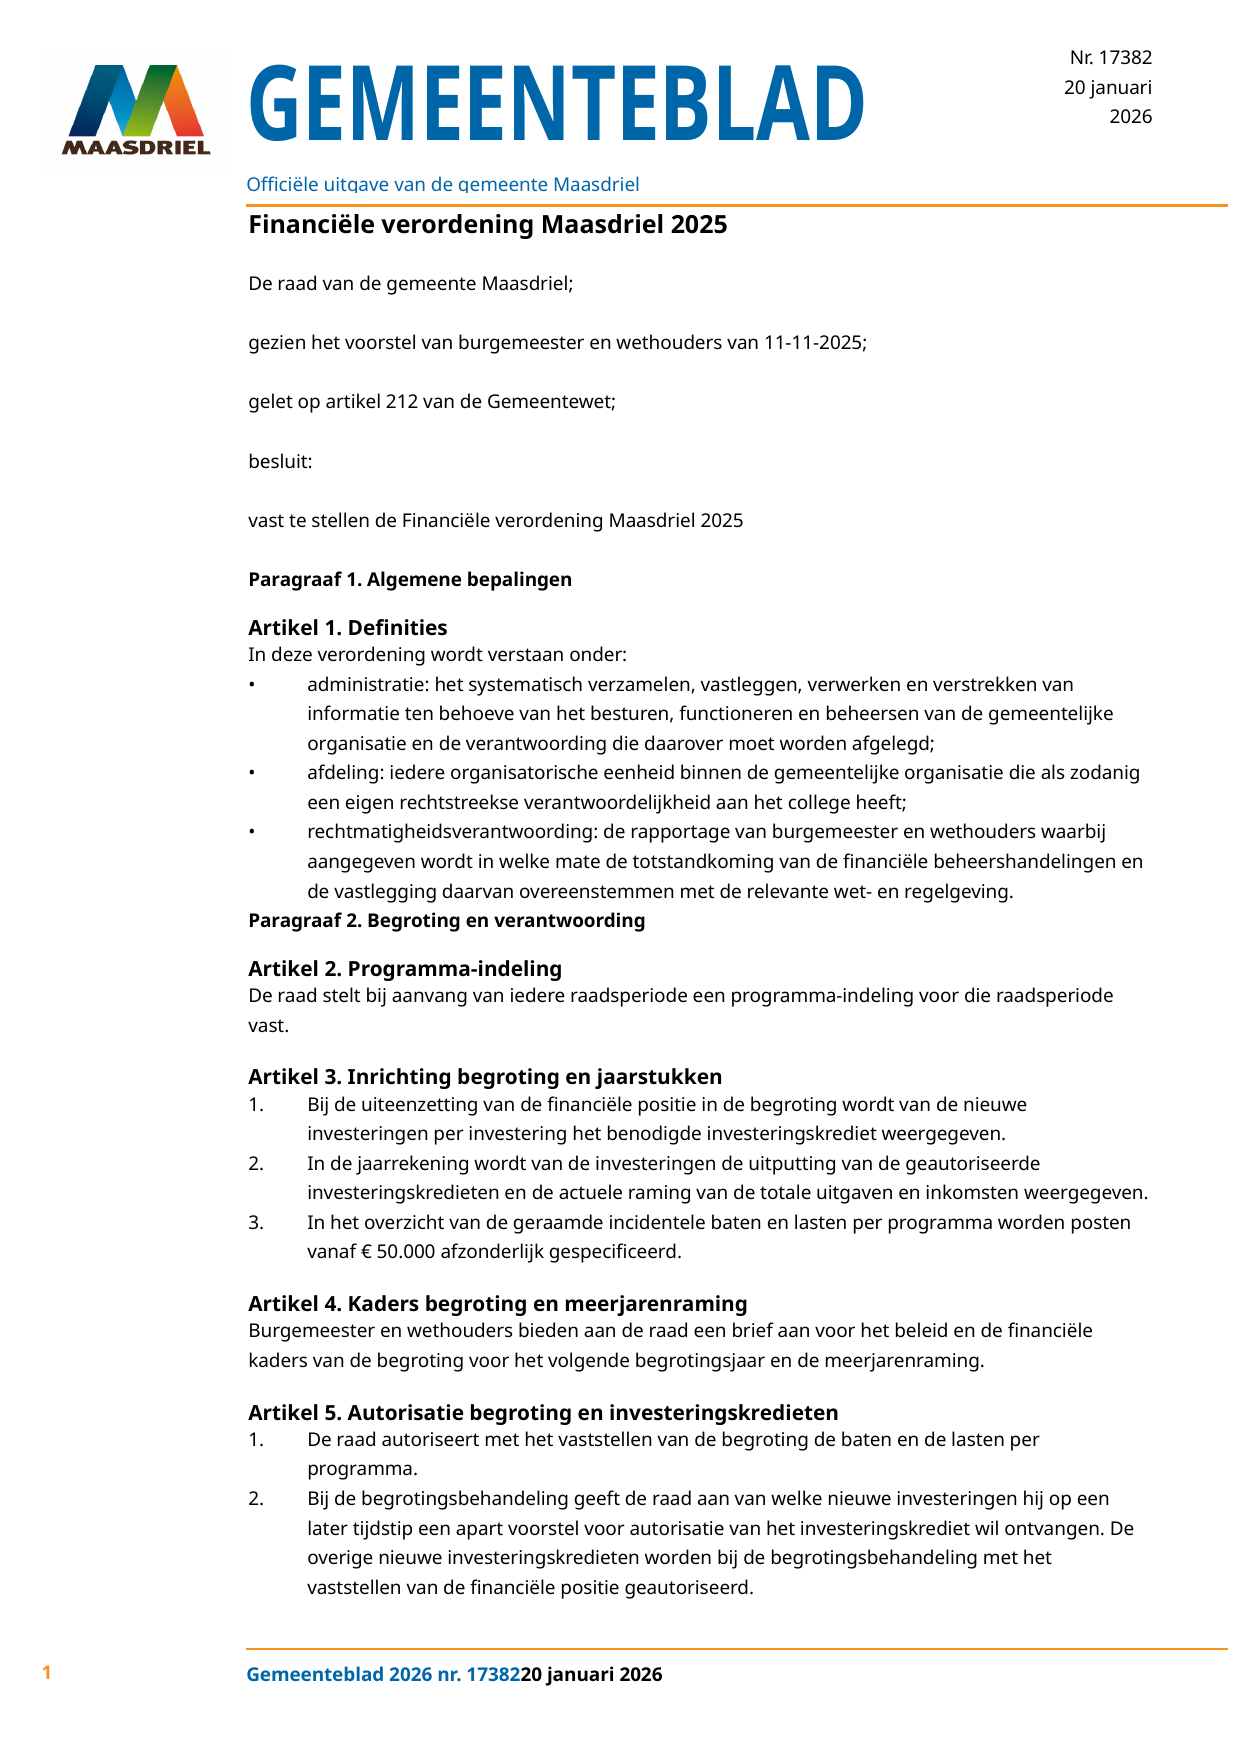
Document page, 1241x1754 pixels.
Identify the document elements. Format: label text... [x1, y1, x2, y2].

list afdeling: iedere organisatorische eenheid binnen de gemeentelijke organisatie die als zodanig een eigen rechtstreekse verantwoordelijkheid aan het college heeft; [248, 759, 1152, 815]
list Bij de begrotingsbehandeling geeft de raad aan van welke nieuwe investeringen hij op een later tijdstip een apart voorstel voor autorisatie van het investeringskrediet wil ontvangen. De overige nieuwe investeringskredieten worden bij de begrotingsbehandeling met het vaststellen van de financiële positie geautoriseerd. [248, 1485, 1152, 1600]
list administratie: het systematisch verzamelen, vastleggen, verwerken en verstrekken van informatie ten behoeve van het besturen, functioneren en beheersen van de gemeentelijke organisatie en de verantwoording die daarover moet worden afgelegd; [248, 671, 1152, 756]
text Financiële verordening Maasdriel 2025 [248, 207, 1152, 241]
text gelet op artikel 212 van de Gemeentewet; [248, 389, 1152, 414]
text besluit: [248, 448, 1152, 473]
text Artikel 3. Inrichting begroting en jaarstukken [248, 1062, 1152, 1091]
text Paragraaf 2. Begroting en verantwoording [248, 907, 1152, 933]
list In het overzicht van de geraamde incidentele baten en lasten per programma worden posten vanaf € 50.000 afzonderlijk gespecificeerd. [248, 1209, 1152, 1264]
text Artikel 5. Autorisatie begroting en investeringskredieten [248, 1398, 1152, 1426]
text In deze verordening wordt verstaan onder: [248, 641, 1152, 667]
text De raad van de gemeente Maasdriel; [248, 270, 1152, 296]
list In de jaarrekening wordt van de investeringen de uitputting van de geautoriseerde investeringskredieten en de actuele raming van de totale uitgaven en inkomsten weergegeven. [248, 1150, 1152, 1205]
text vast te stellen de Financiële verordening Maasdriel 2025 [248, 507, 1152, 533]
text gezien het voorstel van burgemeester en wethouders van 11-11-2025; [248, 329, 1152, 355]
text Artikel 2. Programma-indeling [248, 954, 1152, 982]
list rechtmatigheidsverantwoording: de rapportage van burgemeester en wethouders waarbij aangegeven wordt in welke mate de totstandkoming van de financiële beheershandelingen en de vastlegging daarvan overeenstemmen met de relevante wet- en regelgeving. [248, 819, 1152, 903]
list De raad autoriseert met het vaststellen van de begroting de baten en de lasten per programma. [248, 1426, 1152, 1481]
text Artikel 4. Kaders begroting en meerjarenraming [248, 1289, 1152, 1318]
text Artikel 1. Definities [248, 613, 1152, 641]
text Burgemeester en wethouders bieden aan de raad een brief aan voor het beleid en de financiële kaders van de begroting voor het volgende begrotingsjaar en de meerjarenraming. [248, 1318, 1152, 1373]
text De raad stelt bij aanvang van iedere raadsperiode een programma-indeling voor die raadsperiode vast. [248, 982, 1152, 1038]
list Bij de uiteenzetting van de financiële positie in de begroting wordt van de nieuwe investeringen per investering het benodigde investeringskrediet weergegeven. [248, 1091, 1152, 1146]
picture [41, 47, 231, 172]
text Paragraaf 1. Algemene bepalingen [248, 566, 1152, 592]
